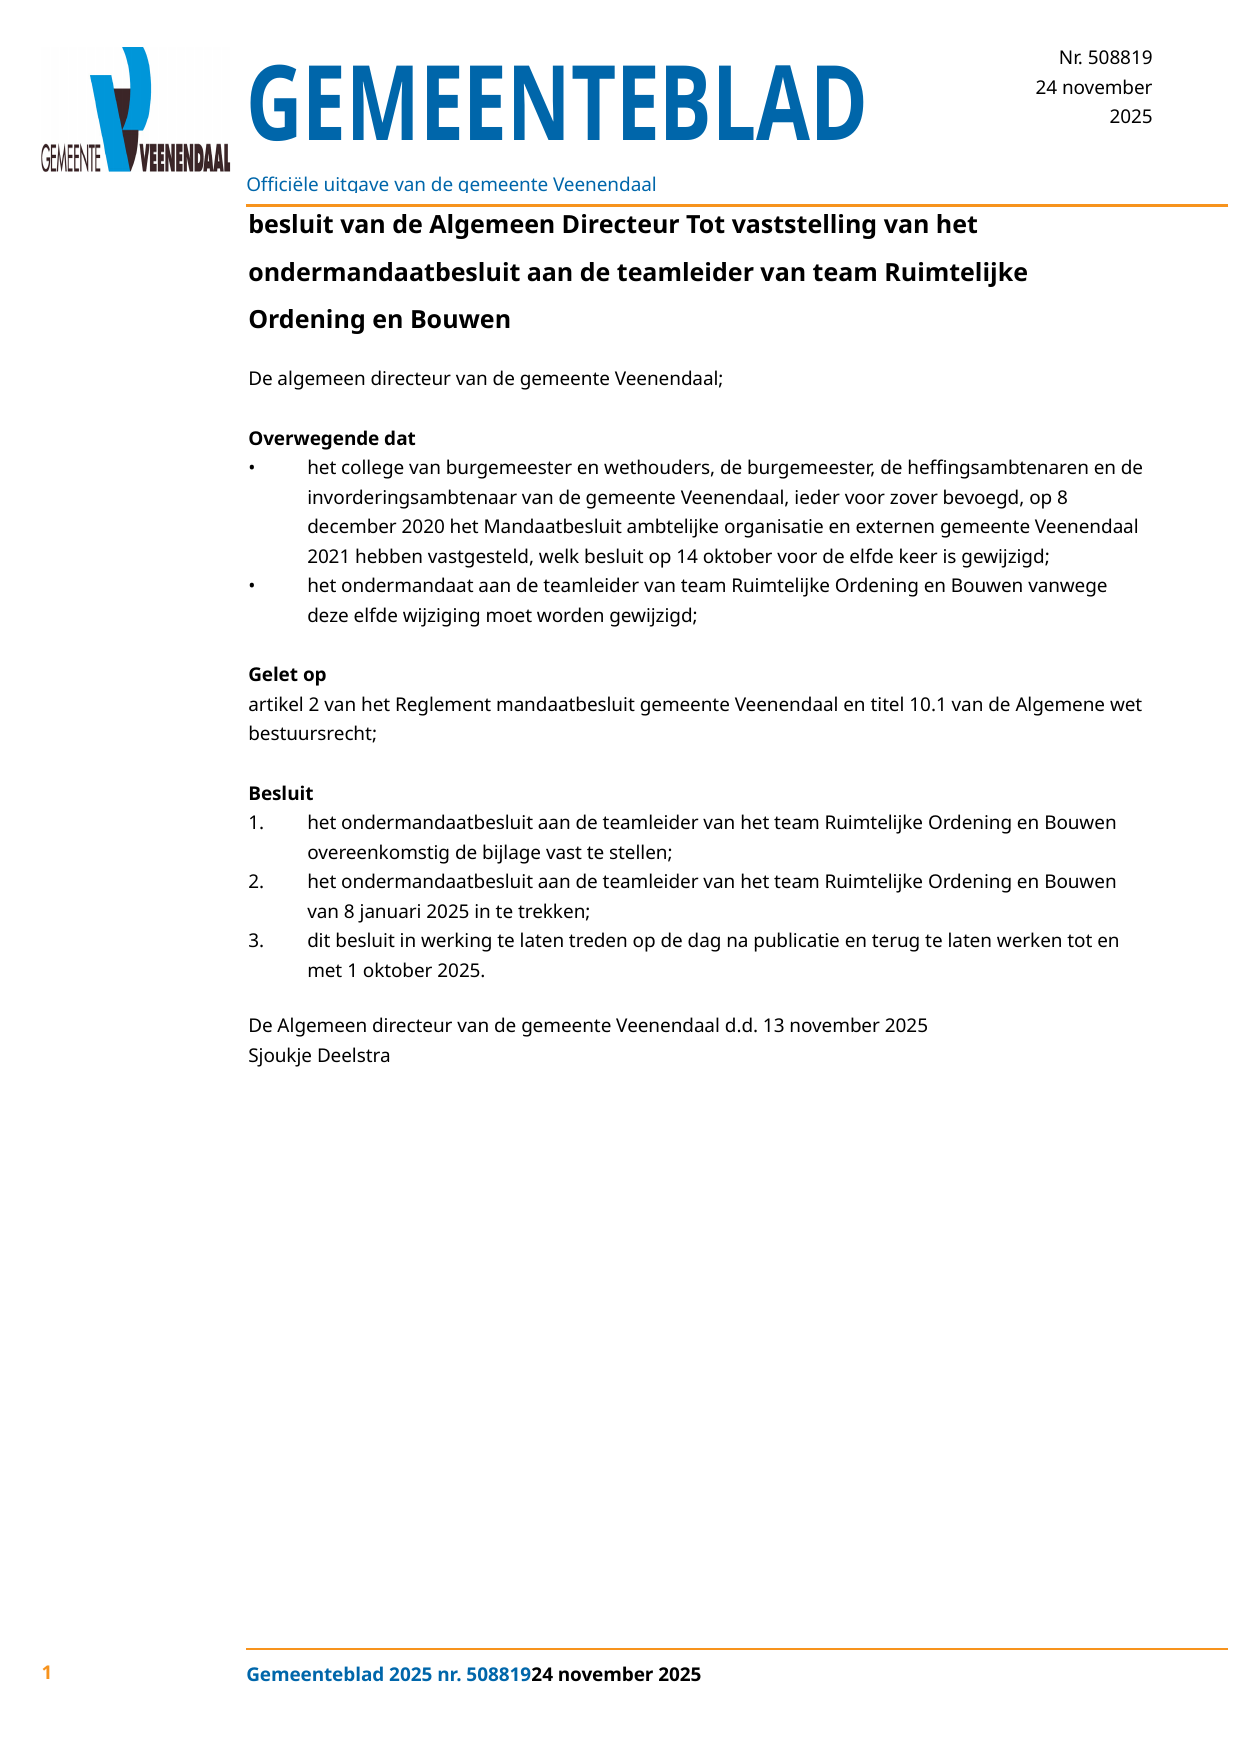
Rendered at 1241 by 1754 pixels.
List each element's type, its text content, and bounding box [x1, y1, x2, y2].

text artikel 2 van het Reglement mandaatbesluit gemeente Veenendaal en titel 10.1 van de Algemene wet bestuursrecht; [248, 691, 1152, 746]
list het college van burgemeester en wethouders, de burgemeester, de heffingsambtenaren en de invorderingsambtenaar van de gemeente Veenendaal, ieder voor zover bevoegd, op 8 december 2020 het Mandaatbesluit ambtelijke organisatie en externen gemeente Veenendaal 2021 hebben vastgesteld, welk besluit op 14 oktober voor de elfde keer is gewijzigd; [248, 454, 1152, 569]
picture [41, 47, 130, 172]
text Gelet op [248, 661, 1152, 687]
list dit besluit in werking te laten treden op de dag na publicatie en terug te laten werken tot en met 1 oktober 2025. [248, 928, 1152, 983]
list het ondermandaatbesluit aan de teamleider van het team Ruimtelijke Ordening en Bouwen overeenkomstig de bijlage vast te stellen; [248, 809, 1152, 864]
text besluit van de Algemeen Directeur Tot vaststelling van het ondermandaatbesluit aan de teamleider van team Ruimtelijke Ordening en Bouwen [248, 207, 1152, 336]
picture [123, 47, 231, 172]
text Besluit [248, 780, 1152, 805]
text Sjoukje Deelstra [248, 1042, 1152, 1068]
text De algemeen directeur van de gemeente Veenendaal; [248, 366, 1152, 391]
list het ondermandaat aan de teamleider van team Ruimtelijke Ordening en Bouwen vanwege deze elfde wijziging moet worden gewijzigd; [248, 573, 1152, 628]
text De Algemeen directeur van de gemeente Veenendaal d.d. 13 november 2025 [248, 1012, 1152, 1038]
text Overwegende dat [248, 425, 1152, 450]
list het ondermandaatbesluit aan de teamleider van het team Ruimtelijke Ordening en Bouwen van 8 januari 2025 in te trekken; [248, 868, 1152, 924]
